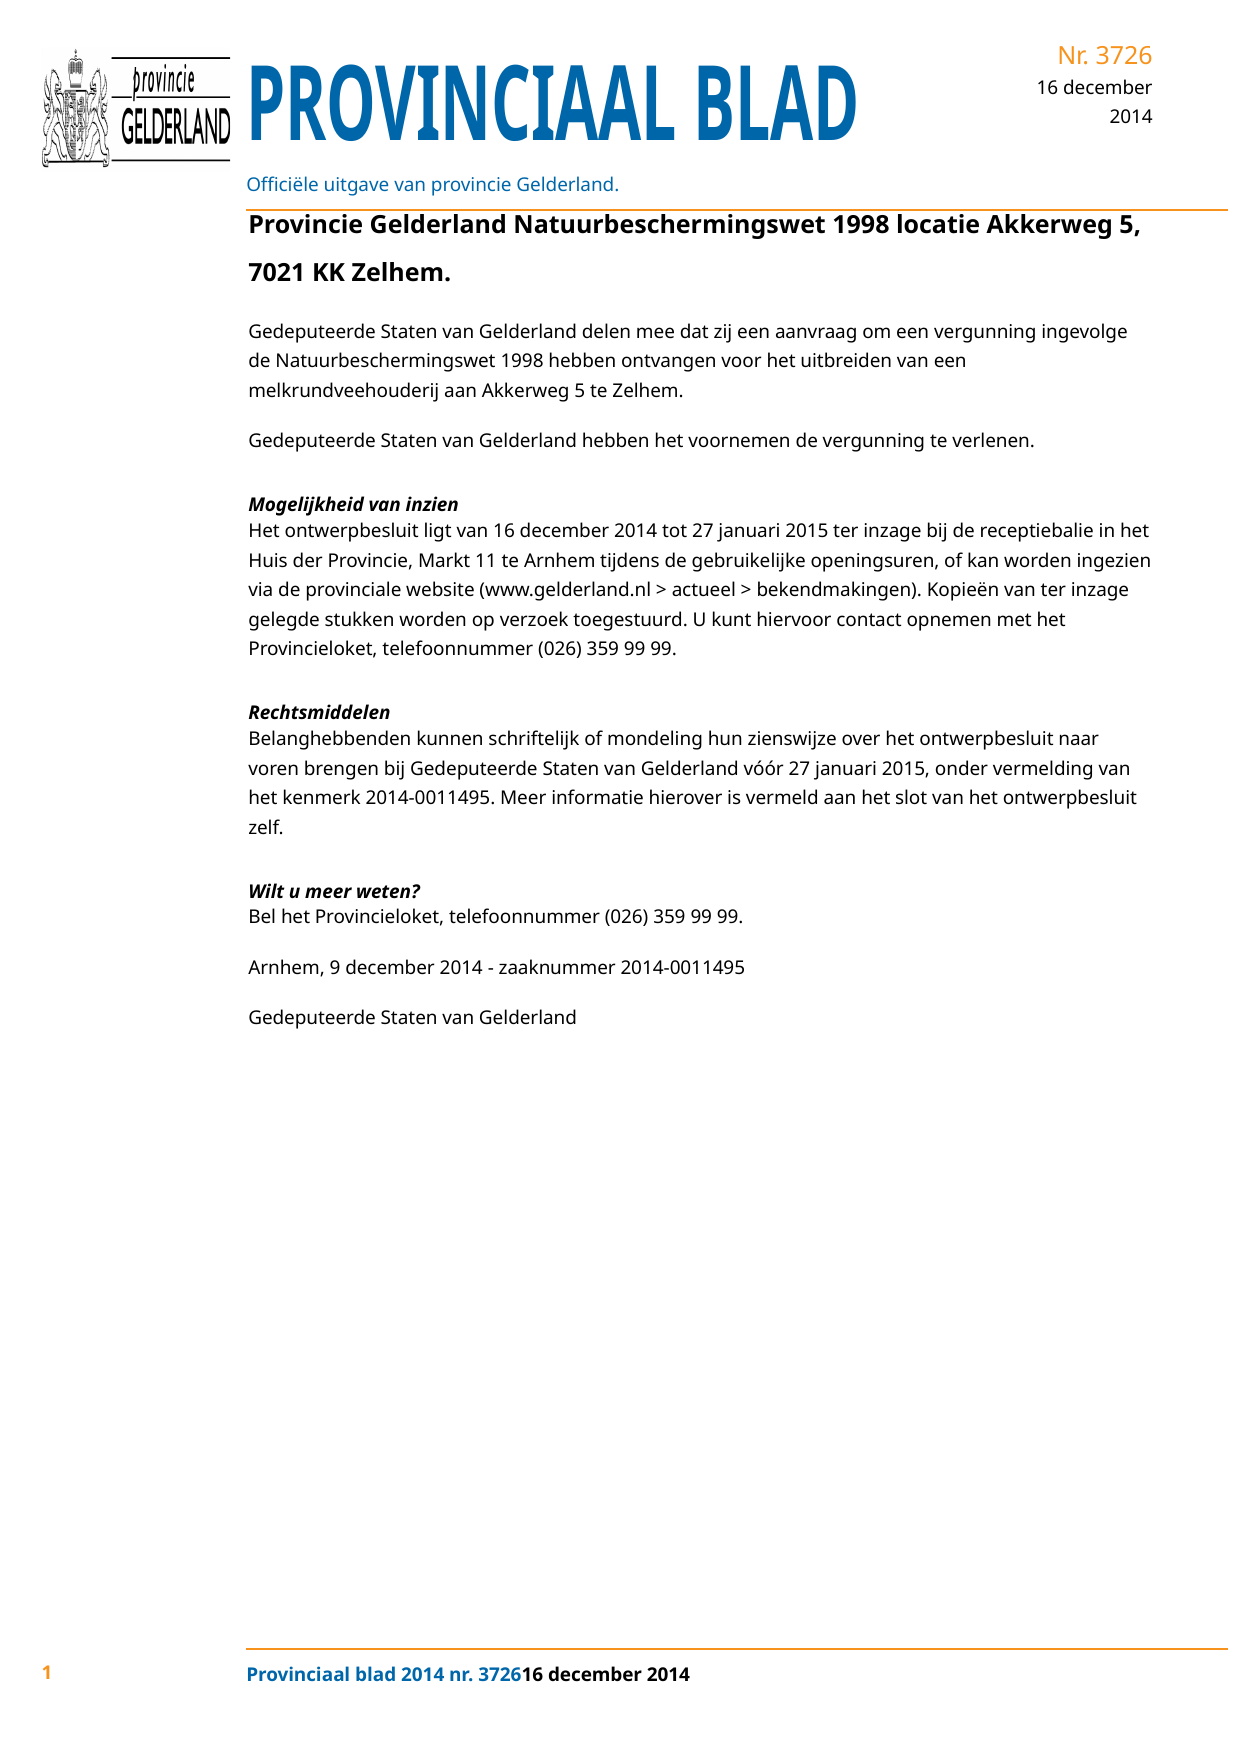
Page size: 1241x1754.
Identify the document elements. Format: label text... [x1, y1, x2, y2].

text Rechtsmiddelen [248, 699, 1152, 725]
text Gedeputeerde Staten van Gelderland [248, 1004, 1152, 1030]
text Het ontwerpbesluit ligt van 16 december 2014 tot 27 januari 2015 ter inzage bij de receptiebalie in het Huis der Provincie, Markt 11 te Arnhem tijdens de gebruikelijke openingsuren, of kan worden ingezien via de provinciale website (www.gelderland.nl > actueel > bekendmakingen). Kopieën van ter inzage gelegde stukken worden op verzoek toegestuurd. U kunt hiervoor contact opnemen met het Provincieloket, telefoonnummer (026) 359 99 99. [248, 517, 1152, 661]
text Arnhem, 9 december 2014 - zaaknummer 2014-0011495 [248, 954, 1152, 980]
picture [41, 47, 231, 172]
text Provincie Gelderland Natuurbeschermingswet 1998 locatie Akkerweg 5, 7021 KK Zelhem. [248, 211, 1152, 288]
text Gedeputeerde Staten van Gelderland delen mee dat zij een aanvraag om een vergunning ingevolge de Natuurbeschermingswet 1998 hebben ontvangen voor het uitbreiden van een melkrundveehouderij aan Akkerweg 5 te Zelhem. [248, 318, 1152, 403]
text Mogelijkheid van inzien [248, 491, 1152, 517]
text Gedeputeerde Staten van Gelderland hebben het voornemen de vergunning te verlenen. [248, 427, 1152, 453]
text Wilt u meer weten? [248, 878, 1152, 904]
text Bel het Provincieloket, telefoonnummer (026) 359 99 99. [248, 904, 1152, 929]
text Belanghebbenden kunnen schriftelijk of mondeling hun zienswijze over het ontwerpbesluit naar voren brengen bij Gedeputeerde Staten van Gelderland vóór 27 januari 2015, onder vermelding van het kenmerk 2014-0011495. Meer informatie hierover is vermeld aan het slot van het ontwerpbesluit zelf. [248, 725, 1152, 840]
